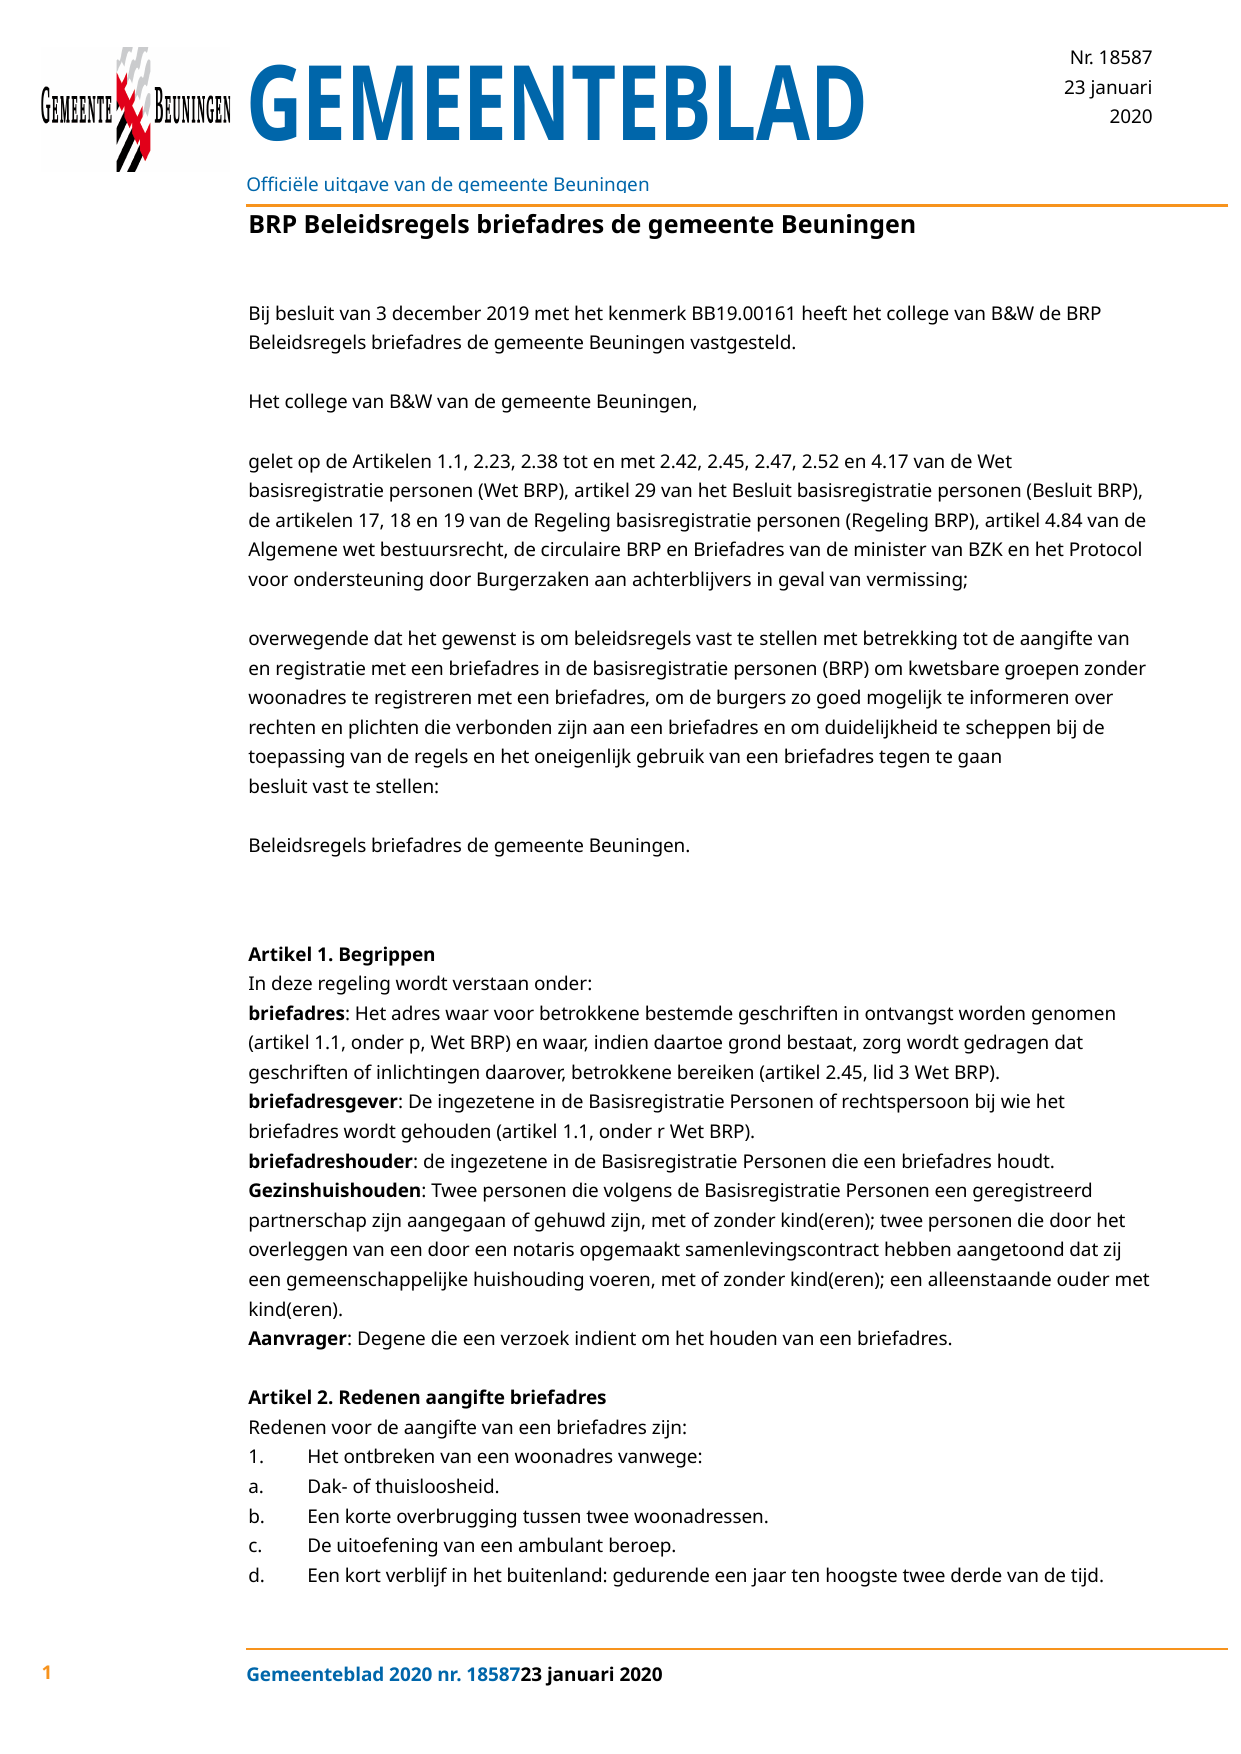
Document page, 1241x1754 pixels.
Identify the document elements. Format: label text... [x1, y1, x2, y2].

list Het ontbreken van een woonadres vanwege: [248, 1444, 1152, 1469]
list Een kort verblijf in het buitenland: gedurende een jaar ten hoogste twee derde van de tijd. [248, 1562, 1152, 1588]
text In deze regeling wordt verstaan onder: [248, 970, 1152, 996]
text Gezinshuishouden: Twee personen die volgens de Basisregistratie Personen een geregistreerd partnerschap zijn aangegaan of gehuwd zijn, met of zonder kind(eren); twee personen die door het overleggen van een door een notaris opgemaakt samenlevingscontract hebben aangetoond dat zij een gemeenschappelijke huishouding voeren, met of zonder kind(eren); een alleenstaande ouder met kind(eren). [248, 1177, 1152, 1322]
text briefadreshouder: de ingezetene in de Basisregistratie Personen die een briefadres houdt. [248, 1148, 1152, 1174]
text overwegende dat het gewenst is om beleidsregels vast te stellen met betrekking tot de aangifte van en registratie met een briefadres in de basisregistratie personen (BRP) om kwetsbare groepen zonder woonadres te registreren met een briefadres, om de burgers zo goed mogelijk te informeren over rechten en plichten die verbonden zijn aan een briefadres en om duidelijkheid te scheppen bij de toepassing van de regels en het oneigenlijk gebruik van een briefadres tegen te gaan [248, 625, 1152, 769]
text Redenen voor de aangifte van een briefadres zijn: [248, 1414, 1152, 1440]
list Een korte overbrugging tussen twee woonadressen. [248, 1503, 1152, 1529]
text BRP Beleidsregels briefadres de gemeente Beuningen [248, 207, 1152, 241]
text Artikel 2. Redenen aangifte briefadres [248, 1384, 1152, 1410]
text gelet op de Artikelen 1.1, 2.23, 2.38 tot en met 2.42, 2.45, 2.47, 2.52 en 4.17 van de Wet basisregistratie personen (Wet BRP), artikel 29 van het Besluit basisregistratie personen (Besluit BRP), de artikelen 17, 18 en 19 van de Regeling basisregistratie personen (Regeling BRP), artikel 4.84 van de Algemene wet bestuursrecht, de circulaire BRP en Briefadres van de minister van BZK en het Protocol voor ondersteuning door Burgerzaken aan achterblijvers in geval van vermissing; [248, 448, 1152, 592]
text briefadresgever: De ingezetene in de Basisregistratie Personen of rechtspersoon bij wie het briefadres wordt gehouden (artikel 1.1, onder r Wet BRP). [248, 1089, 1152, 1144]
text besluit vast te stellen: [248, 773, 1152, 799]
text Bij besluit van 3 december 2019 met het kenmerk BB19.00161 heeft het college van B&W de BRP Beleidsregels briefadres de gemeente Beuningen vastgesteld. [248, 300, 1152, 355]
text Het college van B&W van de gemeente Beuningen, [248, 389, 1152, 414]
picture [41, 47, 231, 172]
text Beleidsregels briefadres de gemeente Beuningen. [248, 832, 1152, 858]
text Aanvrager: Degene die een verzoek indient om het houden van een briefadres. [248, 1325, 1152, 1351]
list De uitoefening van een ambulant beroep. [248, 1532, 1152, 1558]
text briefadres: Het adres waar voor betrokkene bestemde geschriften in ontvangst worden genomen (artikel 1.1, onder p, Wet BRP) en waar, indien daartoe grond bestaat, zorg wordt gedragen dat geschriften of inlichtingen daarover, betrokkene bereiken (artikel 2.45, lid 3 Wet BRP). [248, 1000, 1152, 1085]
list Dak- of thuisloosheid. [248, 1473, 1152, 1499]
text Artikel 1. Begrippen [248, 941, 1152, 967]
